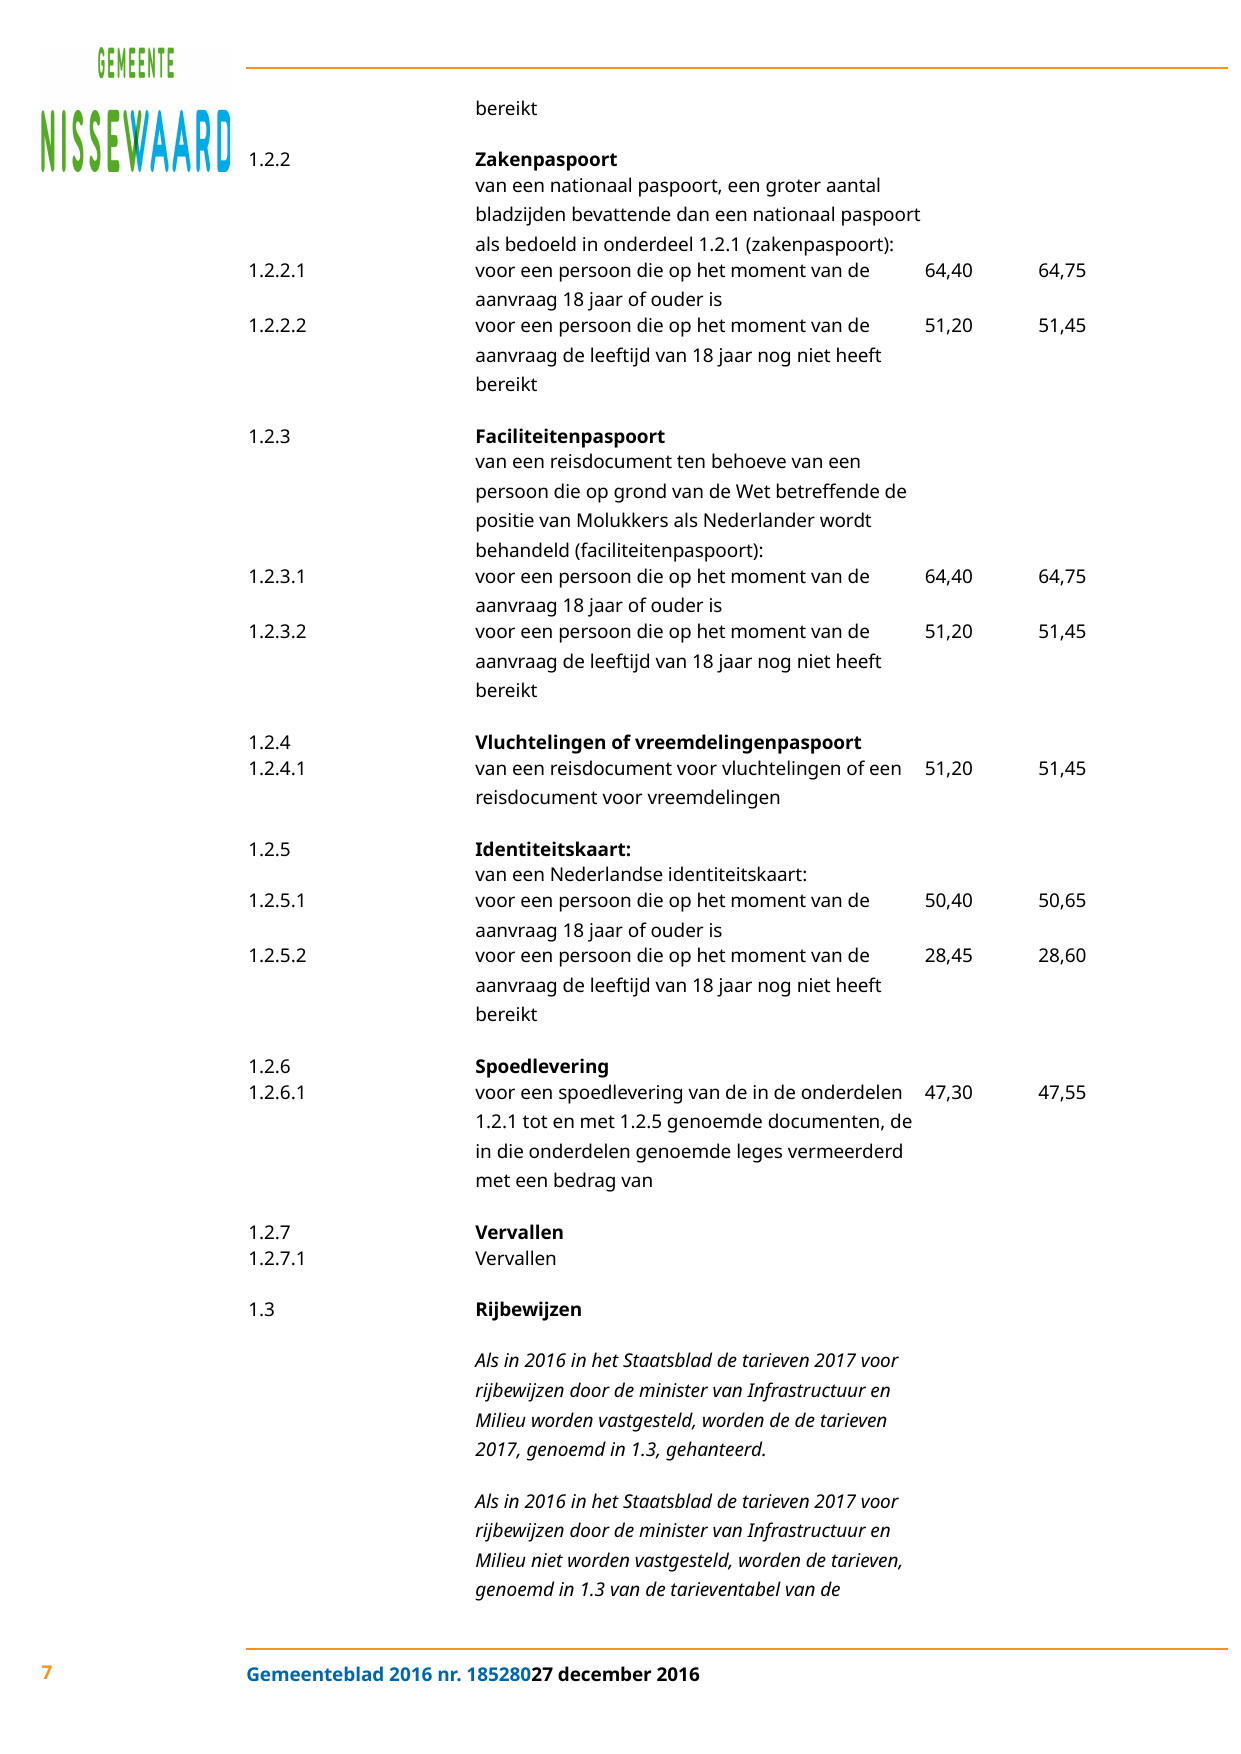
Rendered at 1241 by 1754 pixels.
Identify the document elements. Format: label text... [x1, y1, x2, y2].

table_cell 1.2.6.1 [248, 1079, 362, 1193]
table_cell [475, 121, 924, 146]
table_cell Als in 2016 in het Staatsblad de tarieven 2017 voor rijbewijzen door de minister van Infrastructuur en Milieu niet worden vastgesteld, worden de tarieven, genoemd in 1.3 van de tarieventabel van de [475, 1488, 924, 1602]
table_cell Identiteitskaart: [475, 836, 924, 861]
table_cell [1038, 1219, 1152, 1245]
table_cell [248, 1193, 362, 1219]
table_cell [1038, 1028, 1152, 1053]
table_cell [1038, 172, 1152, 257]
table_cell [925, 729, 1038, 755]
table_cell [362, 836, 475, 861]
table_cell [475, 1462, 924, 1488]
table_cell [475, 1271, 924, 1296]
table_cell 1.2.3.1 [248, 563, 362, 618]
table_cell [248, 1322, 362, 1348]
table_cell 1.2.2 [248, 146, 362, 172]
table_cell [1038, 861, 1152, 887]
picture [200, 151, 206, 172]
table_cell [925, 836, 1038, 861]
table_cell 64,75 [1038, 563, 1152, 618]
table_cell 51,20 [925, 312, 1038, 397]
table_cell 64,40 [925, 563, 1038, 618]
table_cell voor een persoon die op het moment van de aanvraag 18 jaar of ouder is [475, 257, 924, 312]
table_cell [362, 1245, 475, 1271]
table_cell [925, 1348, 1038, 1462]
table_cell 47,55 [1038, 1079, 1152, 1193]
table_cell [475, 1322, 924, 1348]
table_cell [1038, 810, 1152, 836]
table_cell [1038, 1245, 1152, 1271]
table_cell [1038, 703, 1152, 729]
table_cell [362, 172, 475, 257]
table_cell 51,45 [1038, 312, 1152, 397]
table_cell [362, 1348, 475, 1462]
table_cell [362, 257, 475, 312]
table_cell Rijbewijzen [475, 1296, 924, 1322]
table_cell [1038, 1296, 1152, 1322]
table_cell [1038, 1322, 1152, 1348]
table_cell [362, 887, 475, 942]
table_cell [248, 703, 362, 729]
table_cell [1038, 95, 1152, 121]
table_cell [362, 1462, 475, 1488]
table_cell [925, 861, 1038, 887]
table_cell 1.2.7 [248, 1219, 362, 1245]
table_cell [925, 1053, 1038, 1079]
table_cell [1038, 146, 1152, 172]
table_cell 64,40 [925, 257, 1038, 312]
table_cell 1.2.3 [248, 423, 362, 448]
table_cell [925, 121, 1038, 146]
table_cell 1.2.5.1 [248, 887, 362, 942]
table_cell Faciliteitenpaspoort [475, 423, 924, 448]
table_cell van een reisdocument ten behoeve van een persoon die op grond van de Wet betreffende de positie van Molukkers als Nederlander wordt behandeld (faciliteitenpaspoort): [475, 449, 924, 563]
table_cell voor een spoedlevering van de in de onderdelen 1.2.1 tot en met 1.2.5 genoemde documenten, de in die onderdelen genoemde leges vermeerderd met een bedrag van [475, 1079, 924, 1193]
table_cell voor een persoon die op het moment van de aanvraag de leeftijd van 18 jaar nog niet heeft bereikt [475, 943, 924, 1027]
table_cell 50,65 [1038, 887, 1152, 942]
table_cell voor een persoon die op het moment van de aanvraag 18 jaar of ouder is [475, 887, 924, 942]
table_cell 1.2.7.1 [248, 1245, 362, 1271]
table_cell [248, 1348, 362, 1462]
picture [176, 157, 187, 172]
table_cell [362, 810, 475, 836]
table_cell [362, 397, 475, 423]
table_cell [362, 1079, 475, 1193]
table_cell [362, 121, 475, 146]
table_cell [1038, 1488, 1152, 1602]
table_cell [475, 397, 924, 423]
table_cell [362, 1271, 475, 1296]
table_cell 50,40 [925, 887, 1038, 942]
table_cell [248, 1488, 362, 1602]
table_cell [362, 755, 475, 810]
table_cell 51,20 [925, 755, 1038, 810]
table_cell [925, 449, 1038, 563]
picture [222, 122, 227, 160]
table_cell [1038, 1193, 1152, 1219]
table_cell 1.2.4 [248, 729, 362, 755]
table_cell [925, 1462, 1038, 1488]
table_cell [362, 861, 475, 887]
table_cell Vervallen [475, 1245, 924, 1271]
table_cell [1038, 449, 1152, 563]
table_cell 1.2.6 [248, 1053, 362, 1079]
table_cell [362, 1193, 475, 1219]
table_cell voor een persoon die op het moment van de aanvraag de leeftijd van 18 jaar nog niet heeft bereikt [475, 618, 924, 703]
table_cell Zakenpaspoort [475, 146, 924, 172]
table_cell [925, 703, 1038, 729]
table_cell 1.2.3.2 [248, 618, 362, 703]
table_cell [1038, 1053, 1152, 1079]
table_cell [475, 810, 924, 836]
table_cell [1038, 1462, 1152, 1488]
table_cell 1.2.5 [248, 836, 362, 861]
table_cell [362, 1028, 475, 1053]
table_cell 51,20 [925, 618, 1038, 703]
table_cell voor een persoon die op het moment van de aanvraag de leeftijd van 18 jaar nog niet heeft bereikt [475, 312, 924, 397]
table_cell [1038, 121, 1152, 146]
table_cell Als in 2016 in het Staatsblad de tarieven 2017 voor rijbewijzen door de minister van Infrastructuur en Milieu worden vastgesteld, worden de de tarieven 2017, genoemd in 1.3, gehanteerd. [475, 1348, 924, 1462]
table_cell [925, 1271, 1038, 1296]
table_cell [1038, 836, 1152, 861]
table_cell 64,75 [1038, 257, 1152, 312]
table_cell [1038, 423, 1152, 448]
table_cell [925, 1488, 1038, 1602]
table_cell [248, 1271, 362, 1296]
table_cell bereikt [475, 95, 924, 121]
table_cell 28,60 [1038, 943, 1152, 1027]
table_cell [925, 95, 1038, 121]
picture [41, 47, 231, 172]
table_cell [925, 146, 1038, 172]
table_cell 51,45 [1038, 618, 1152, 703]
picture [201, 122, 206, 138]
table_cell [1038, 729, 1152, 755]
picture [154, 157, 165, 172]
table_cell [925, 423, 1038, 448]
table_cell [362, 1296, 475, 1322]
table_cell [248, 95, 362, 121]
table_cell [248, 1028, 362, 1053]
table_cell [925, 397, 1038, 423]
table_cell [362, 943, 475, 1027]
table_cell voor een persoon die op het moment van de aanvraag 18 jaar of ouder is [475, 563, 924, 618]
table_cell van een reisdocument voor vluchtelingen of een reisdocument voor vreemdelingen [475, 755, 924, 810]
table_cell van een Nederlandse identiteitskaart: [475, 861, 924, 887]
table_cell [362, 312, 475, 397]
table_cell [248, 1462, 362, 1488]
table_cell Spoedlevering [475, 1053, 924, 1079]
table_cell [1038, 1271, 1152, 1296]
table_cell [925, 172, 1038, 257]
table_cell [475, 1028, 924, 1053]
table_cell [362, 449, 475, 563]
table_cell [925, 1028, 1038, 1053]
table_cell [248, 861, 362, 887]
table_cell 1.3 [248, 1296, 362, 1322]
table_cell [925, 1245, 1038, 1271]
table_cell 1.2.2.2 [248, 312, 362, 397]
table_cell 1.2.5.2 [248, 943, 362, 1027]
table_cell 28,45 [925, 943, 1038, 1027]
table_cell 1.2.4.1 [248, 755, 362, 810]
table_cell [362, 563, 475, 618]
table_cell [925, 1193, 1038, 1219]
table_cell [1038, 397, 1152, 423]
table_cell [362, 1322, 475, 1348]
table_cell [362, 1053, 475, 1079]
table_cell [248, 397, 362, 423]
table_cell [362, 423, 475, 448]
table_cell van een nationaal paspoort, een groter aantal bladzijden bevattende dan een nationaal paspoort als bedoeld in onderdeel 1.2.1 (zakenpaspoort): [475, 172, 924, 257]
table_cell [925, 810, 1038, 836]
table_cell [362, 729, 475, 755]
table_cell 51,45 [1038, 755, 1152, 810]
table_cell [475, 1193, 924, 1219]
table_cell Vervallen [475, 1219, 924, 1245]
table_cell [362, 1488, 475, 1602]
table_cell [925, 1322, 1038, 1348]
table_cell [362, 146, 475, 172]
table_cell [362, 1219, 475, 1245]
table_cell 1.2.2.1 [248, 257, 362, 312]
table_cell [248, 121, 362, 146]
table_cell [475, 703, 924, 729]
table_cell [362, 95, 475, 121]
table_cell [248, 810, 362, 836]
table_cell [248, 449, 362, 563]
table_cell [362, 703, 475, 729]
table_cell 47,30 [925, 1079, 1038, 1193]
table_cell [925, 1296, 1038, 1322]
table_cell [362, 618, 475, 703]
table_cell [248, 172, 362, 257]
table_cell [1038, 1348, 1152, 1462]
table_cell [925, 1219, 1038, 1245]
table_cell Vluchtelingen of vreemdelingenpaspoort [475, 729, 924, 755]
